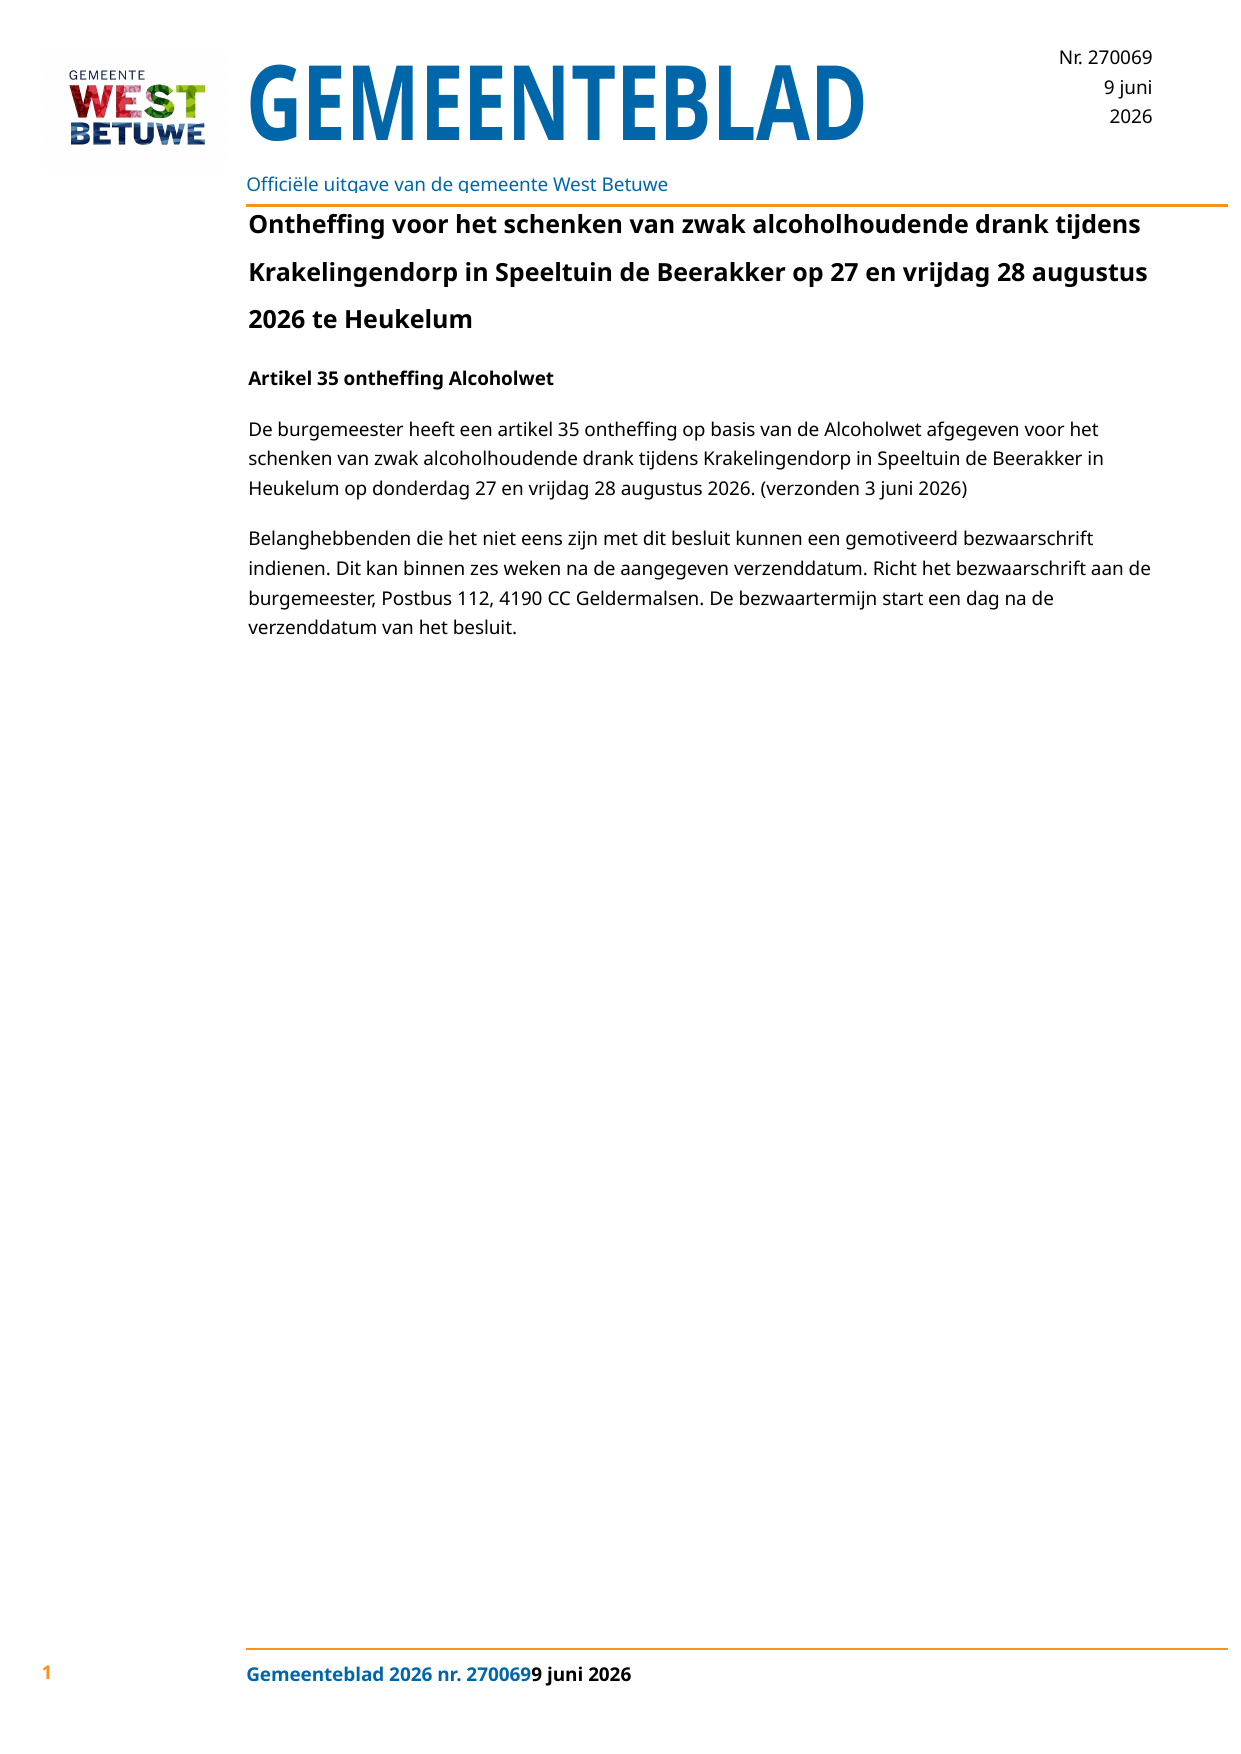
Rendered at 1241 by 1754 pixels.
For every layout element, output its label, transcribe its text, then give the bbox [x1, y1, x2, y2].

text De burgemeester heeft een artikel 35 ontheffing op basis van de Alcoholwet afgegeven voor het schenken van zwak alcoholhoudende drank tijdens Krakelingendorp in Speeltuin de Beerakker in Heukelum op donderdag 27 en vrijdag 28 augustus 2026. (verzonden 3 juni 2026) [248, 416, 1152, 501]
text Artikel 35 ontheffing Alcoholwet [248, 366, 1152, 391]
text Belanghebbenden die het niet eens zijn met dit besluit kunnen een gemotiveerd bezwaarschrift indienen. Dit kan binnen zes weken na de aangegeven verzenddatum. Richt het bezwaarschrift aan de burgemeester, Postbus 112, 4190 CC Geldermalsen. De bezwaartermijn start een dag na de verzenddatum van het besluit. [248, 526, 1152, 640]
picture [41, 47, 231, 172]
text Ontheffing voor het schenken van zwak alcoholhoudende drank tijdens Krakelingendorp in Speeltuin de Beerakker op 27 en vrijdag 28 augustus 2026 te Heukelum [248, 207, 1152, 336]
